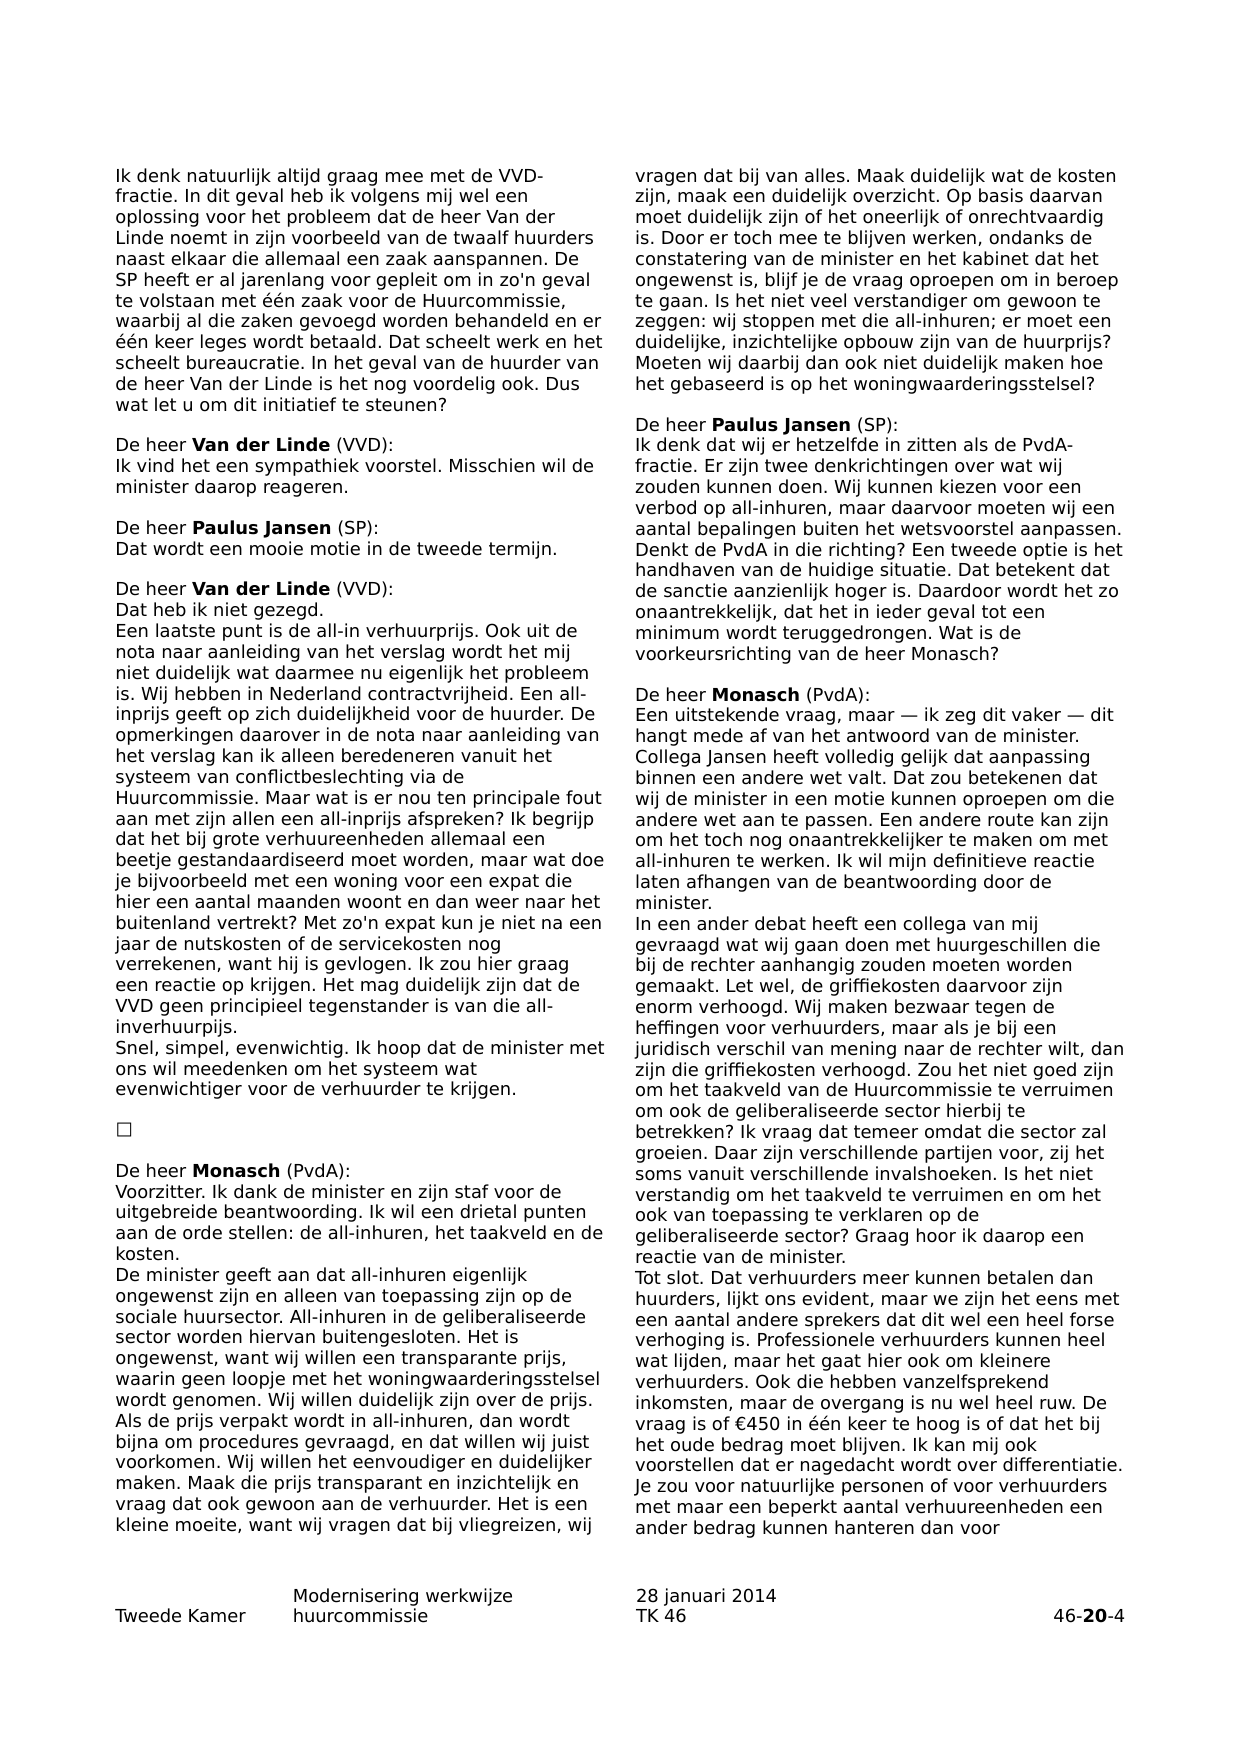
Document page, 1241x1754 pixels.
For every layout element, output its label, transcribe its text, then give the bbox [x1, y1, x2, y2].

text In een ander debat heeft een collega van mij gevraagd wat wij gaan doen met huurgeschillen die bij de rechter aanhangig zouden moeten worden gemaakt. Let wel, de griffiekosten daarvoor zijn enorm verhoogd. Wij maken bezwaar tegen de heffingen voor verhuurders, maar als je bij een juridisch verschil van mening naar de rechter wilt, dan zijn die griffiekosten verhoogd. Zou het niet goed zijn om het taakveld van de Huurcommissie te verruimen om ook de geliberaliseerde sector hierbij te betrekken? Ik vraag dat temeer omdat die sector zal groeien. Daar zijn verschillende partijen voor, zij het soms vanuit verschillende invalshoeken. Is het niet verstandig om het taakveld te verruimen en om het ook van toepassing te verklaren op de geliberaliseerde sector? Graag hoor ik daarop een reactie van de minister. [635, 913, 1125, 1268]
text Dat heb ik niet gezegd. [115, 600, 605, 621]
text De heer Paulus Jansen (SP): [115, 518, 605, 538]
text Een laatste punt is de all-in verhuurprijs. Ook uit de nota naar aanleiding van het verslag wordt het mij niet duidelijk wat daarmee nu eigenlijk het probleem is. Wij hebben in Nederland contractvrijheid. Een all-inprijs geeft op zich duidelijkheid voor de huurder. De opmerkingen daarover in de nota naar aanleiding van het verslag kan ik alleen beredeneren vanuit het systeem van conflictbeslechting via de Huurcommissie. Maar wat is er nou ten principale fout aan met zijn allen een all-inprijs afspreken? Ik begrijp dat het bij grote verhuureenheden allemaal een beetje gestandaardiseerd moet worden, maar wat doe je bijvoorbeeld met een woning voor een expat die hier een aantal maanden woont en dan weer naar het buitenland vertrekt? Met zo'n expat kun je niet na een jaar de nutskosten of de servicekosten nog verrekenen, want hij is gevlogen. Ik zou hier graag een reactie op krijgen. Het mag duidelijk zijn dat de VVD geen principieel tegenstander is van die all-inverhuurpijs. [115, 621, 605, 1037]
text Ik vind het een sympathiek voorstel. Misschien wil de minister daarop reageren. [115, 456, 605, 498]
text De heer Monasch (PvdA): [115, 1161, 605, 1181]
text Dat wordt een mooie motie in de tweede termijn. [115, 538, 605, 559]
text De minister geeft aan dat all-inhuren eigenlijk ongewenst zijn en alleen van toepassing zijn op de sociale huursector. All-inhuren in de geliberaliseerde sector worden hiervan buitengesloten. Het is ongewenst, want wij willen een transparante prijs, waarin geen loopje met het woningwaarderingsstelsel wordt genomen. Wij willen duidelijk zijn over de prijs. Als de prijs verpakt wordt in all-inhuren, dan wordt bijna om procedures gevraagd, en dat willen wij juist voorkomen. Wij willen het eenvoudiger en duidelijker maken. Maak die prijs transparant en inzichtelijk en vraag dat ook gewoon aan de verhuurder. Het is een kleine moeite, want wij vragen dat bij vliegreizen, wij [115, 1265, 605, 1536]
text Snel, simpel, evenwichtig. Ik hoop dat de minister met ons wil meedenken om het systeem wat evenwichtiger voor de verhuurder te krijgen. [115, 1037, 605, 1100]
text De heer Van der Linde (VVD): [115, 435, 605, 456]
text Tot slot. Dat verhuurders meer kunnen betalen dan huurders, lijkt ons evident, maar we zijn het eens met een aantal andere sprekers dat dit wel een heel forse verhoging is. Professionele verhuurders kunnen heel wat lijden, maar het gaat hier ook om kleinere verhuurders. Ook die hebben vanzelfsprekend inkomsten, maar de overgang is nu wel heel ruw. De vraag is of €450 in één keer te hoog is of dat het bij het oude bedrag moet blijven. Ik kan mij ook voorstellen dat er nagedacht wordt over differentiatie. Je zou voor natuurlijke personen of voor verhuurders met maar een beperkt aantal verhuureenheden een ander bedrag kunnen hanteren dan voor [635, 1268, 1125, 1538]
text De heer Paulus Jansen (SP): [635, 414, 1125, 435]
text Een uitstekende vraag, maar — ik zeg dit vaker — dit hangt mede af van het antwoord van de minister. Collega Jansen heeft volledig gelijk dat aanpassing binnen een andere wet valt. Dat zou betekenen dat wij de minister in een motie kunnen oproepen om die andere wet aan te passen. Een andere route kan zijn om het toch nog onaantrekkelijker te maken om met all-inhuren te werken. Ik wil mijn definitieve reactie laten afhangen van de beantwoording door de minister. [635, 705, 1125, 913]
text De heer Van der Linde (VVD): [115, 579, 605, 600]
text Voorzitter. Ik dank de minister en zijn staf voor de uitgebreide beantwoording. Ik wil een drietal punten aan de orde stellen: de all-inhuren, het taakveld en de kosten. [115, 1181, 605, 1265]
text De heer Monasch (PvdA): [635, 684, 1125, 705]
text Ik denk natuurlijk altijd graag mee met de VVD-fractie. In dit geval heb ik volgens mij wel een oplossing voor het probleem dat de heer Van der Linde noemt in zijn voorbeeld van de twaalf huurders naast elkaar die allemaal een zaak aanspannen. De SP heeft er al jarenlang voor gepleit om in zo'n geval te volstaan met één zaak voor de Huurcommissie, waarbij al die zaken gevoegd worden behandeld en er één keer leges wordt betaald. Dat scheelt werk en het scheelt bureaucratie. In het geval van de huurder van de heer Van der Linde is het nog voordelig ook. Dus wat let u om dit initiatief te steunen? [115, 165, 605, 415]
text Ik denk dat wij er hetzelfde in zitten als de PvdA-fractie. Er zijn twee denkrichtingen over wat wij zouden kunnen doen. Wij kunnen kiezen voor een verbod op all-inhuren, maar daarvoor moeten wij een aantal bepalingen buiten het wetsvoorstel aanpassen. Denkt de PvdA in die richting? Een tweede optie is het handhaven van de huidige situatie. Dat betekent dat de sanctie aanzienlijk hoger is. Daardoor wordt het zo onaantrekkelijk, dat het in ieder geval tot een minimum wordt teruggedrongen. Wat is de voorkeursrichting van de heer Monasch? [635, 435, 1125, 664]
text ⬜ [115, 1120, 605, 1141]
text vragen dat bij van alles. Maak duidelijk wat de kosten zijn, maak een duidelijk overzicht. Op basis daarvan moet duidelijk zijn of het oneerlijk of onrechtvaardig is. Door er toch mee te blijven werken, ondanks de constatering van de minister en het kabinet dat het ongewenst is, blijf je de vraag oproepen om in beroep te gaan. Is het niet veel verstandiger om gewoon te zeggen: wij stoppen met die all-inhuren; er moet een duidelijke, inzichtelijke opbouw zijn van de huurprijs? Moeten wij daarbij dan ook niet duidelijk maken hoe het gebaseerd is op het woningwaarderingsstelsel? [635, 165, 1125, 394]
